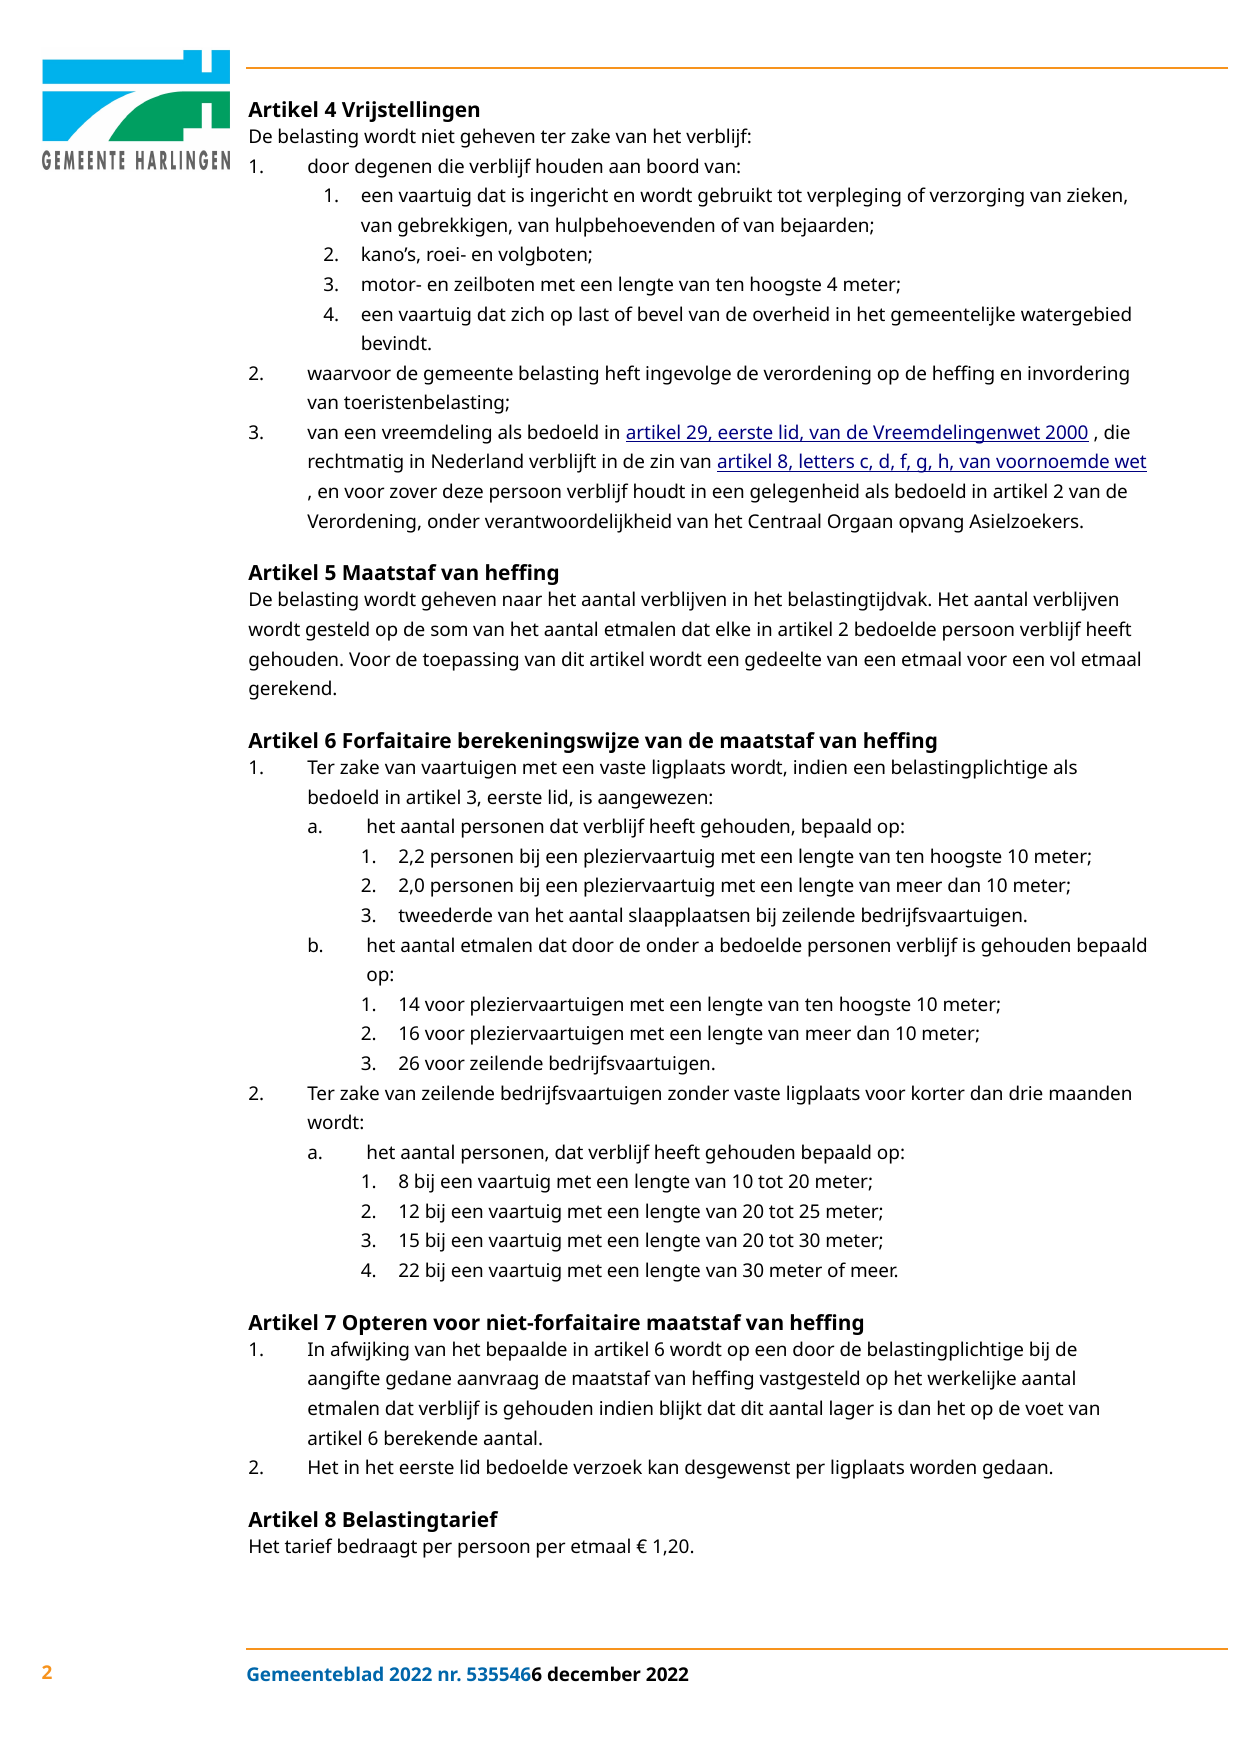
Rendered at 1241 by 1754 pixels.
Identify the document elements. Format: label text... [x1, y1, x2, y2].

text Artikel 4 Vrijstellingen [248, 95, 1152, 123]
list een vaartuig dat is ingericht en wordt gebruikt tot verpleging of verzorging van zieken, van gebrekkigen, van hulpbehoevenden of van bejaarden; [323, 182, 1152, 238]
text Artikel 8 Belastingtarief [248, 1505, 1152, 1533]
list motor- en zeilboten met een lengte van ten hoogste 4 meter; [323, 271, 1152, 297]
list 12 bij een vaartuig met een lengte van 20 tot 25 meter; [361, 1198, 1152, 1224]
list 22 bij een vaartuig met een lengte van 30 meter of meer. [361, 1257, 1152, 1283]
list door degenen die verblijf houden aan boord van: [248, 153, 1152, 178]
list van een vreemdeling als bedoeld in artikel 29, eerste lid, van de Vreemdelingenwet 2000 , die rechtmatig in Nederland verblijft in de zin van artikel 8, letters c, d, f, g, h, van voornoemde wet , en voor zover deze persoon verblijf houdt in een gelegenheid als bedoeld in artikel 2 van de Verordening, onder verantwoordelijkheid van het Centraal Orgaan opvang Asielzoekers. [248, 419, 1152, 533]
list In afwijking van het bepaalde in artikel 6 wordt op een door de belastingplichtige bij de aangifte gedane aanvraag de maatstaf van heffing vastgesteld op het werkelijke aantal etmalen dat verblijf is gehouden indien blijkt dat dit aantal lager is dan het op de voet van artikel 6 berekende aantal. [248, 1336, 1152, 1451]
list 14 voor pleziervaartuigen met een lengte van ten hoogste 10 meter; [361, 991, 1152, 1017]
picture [41, 47, 231, 172]
text De belasting wordt niet geheven ter zake van het verblijf: [248, 123, 1152, 149]
list het aantal personen, dat verblijf heeft gehouden bepaald op: [307, 1139, 1152, 1164]
text Het tarief bedraagt per persoon per etmaal € 1,20. [248, 1533, 1152, 1559]
list 2,0 personen bij een pleziervaartuig met een lengte van meer dan 10 meter; [361, 873, 1152, 898]
text Artikel 7 Opteren voor niet-forfaitaire maatstaf van heffing [248, 1308, 1152, 1336]
list Ter zake van vaartuigen met een vaste ligplaats wordt, indien een belastingplichtige als bedoeld in artikel 3, eerste lid, is aangewezen: [248, 754, 1152, 809]
list 8 bij een vaartuig met een lengte van 10 tot 20 meter; [361, 1168, 1152, 1194]
list waarvoor de gemeente belasting heft ingevolge de verordening op de heffing en invordering van toeristenbelasting; [248, 360, 1152, 415]
text Artikel 5 Maatstaf van heffing [248, 558, 1152, 587]
list tweederde van het aantal slaapplaatsen bij zeilende bedrijfsvaartuigen. [361, 902, 1152, 928]
list Het in het eerste lid bedoelde verzoek kan desgewenst per ligplaats worden gedaan. [248, 1454, 1152, 1480]
list 15 bij een vaartuig met een lengte van 20 tot 30 meter; [361, 1228, 1152, 1253]
list 26 voor zeilende bedrijfsvaartuigen. [361, 1050, 1152, 1076]
list het aantal etmalen dat door de onder a bedoelde personen verblijf is gehouden bepaald op: [307, 932, 1152, 987]
text Artikel 6 Forfaitaire berekeningswijze van de maatstaf van heffing [248, 726, 1152, 754]
list het aantal personen dat verblijf heeft gehouden, bepaald op: [307, 813, 1152, 839]
list een vaartuig dat zich op last of bevel van de overheid in het gemeentelijke watergebied bevindt. [323, 301, 1152, 356]
list Ter zake van zeilende bedrijfsvaartuigen zonder vaste ligplaats voor korter dan drie maanden wordt: [248, 1080, 1152, 1135]
list 2,2 personen bij een pleziervaartuig met een lengte van ten hoogste 10 meter; [361, 843, 1152, 869]
text De belasting wordt geheven naar het aantal verblijven in het belastingtijdvak. Het aantal verblijven wordt gesteld op de som van het aantal etmalen dat elke in artikel 2 bedoelde persoon verblijf heeft gehouden. Voor de toepassing van dit artikel wordt een gedeelte van een etmaal voor een vol etmaal gerekend. [248, 587, 1152, 701]
list kano’s, roei- en volgboten; [323, 242, 1152, 267]
list 16 voor pleziervaartuigen met een lengte van meer dan 10 meter; [361, 1021, 1152, 1046]
